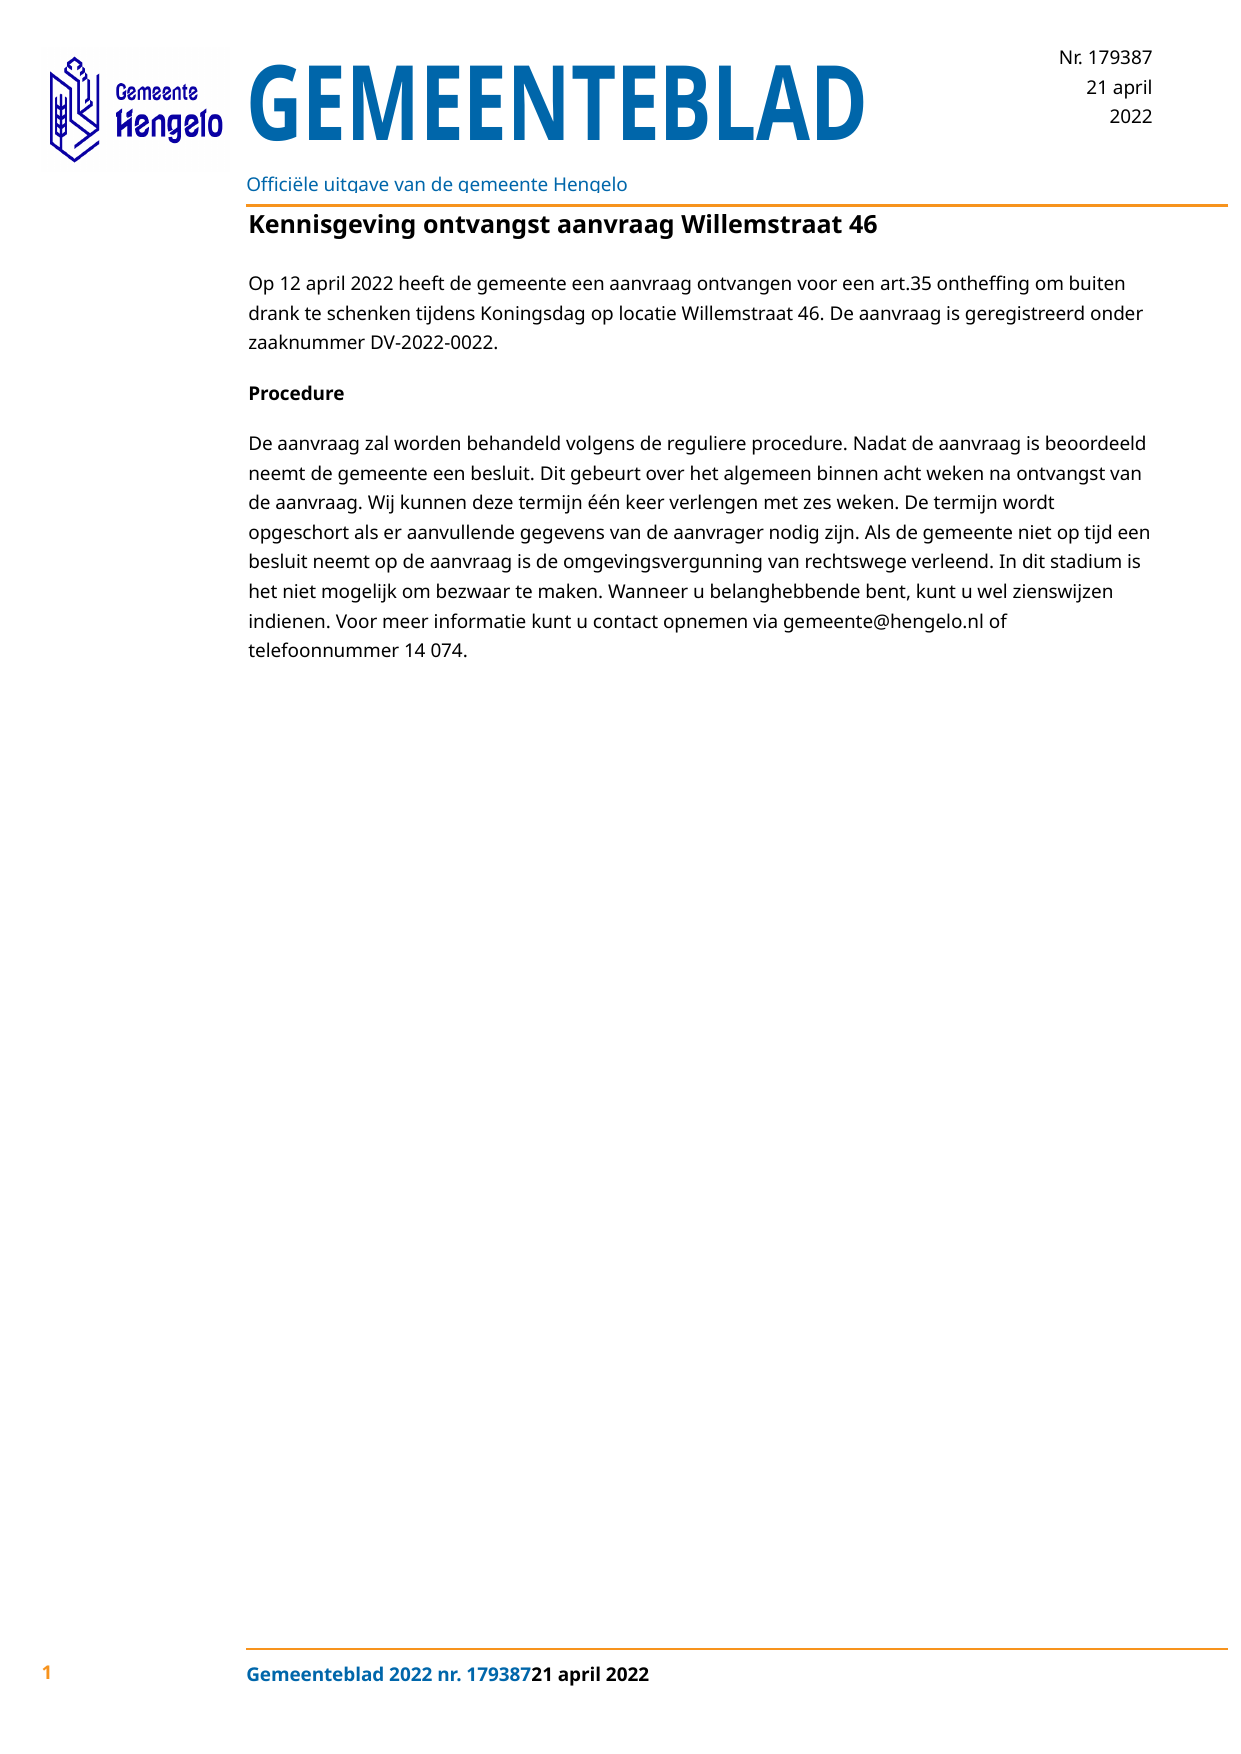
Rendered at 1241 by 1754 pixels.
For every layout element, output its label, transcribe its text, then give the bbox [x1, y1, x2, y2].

text De aanvraag zal worden behandeld volgens de reguliere procedure. Nadat de aanvraag is beoordeeld neemt de gemeente een besluit. Dit gebeurt over het algemeen binnen acht weken na ontvangst van de aanvraag. Wij kunnen deze termijn één keer verlengen met zes weken. De termijn wordt opgeschort als er aanvullende gegevens van de aanvrager nodig zijn. Als de gemeente niet op tijd een besluit neemt op de aanvraag is de omgevingsvergunning van rechtswege verleend. In dit stadium is het niet mogelijk om bezwaar te maken. Wanneer u belanghebbende bent, kunt u wel zienswijzen indienen. Voor meer informatie kunt u contact opnemen via gemeente@hengelo.nl of telefoonnummer 14 074. [248, 430, 1152, 663]
text Op 12 april 2022 heeft de gemeente een aanvraag ontvangen voor een art.35 ontheffing om buiten drank te schenken tijdens Koningsdag op locatie Willemstraat 46. De aanvraag is geregistreerd onder zaaknummer DV-2022-0022. [248, 270, 1152, 355]
text Kennisgeving ontvangst aanvraag Willemstraat 46 [248, 207, 1152, 241]
picture [41, 47, 231, 172]
text Procedure [248, 380, 1152, 406]
